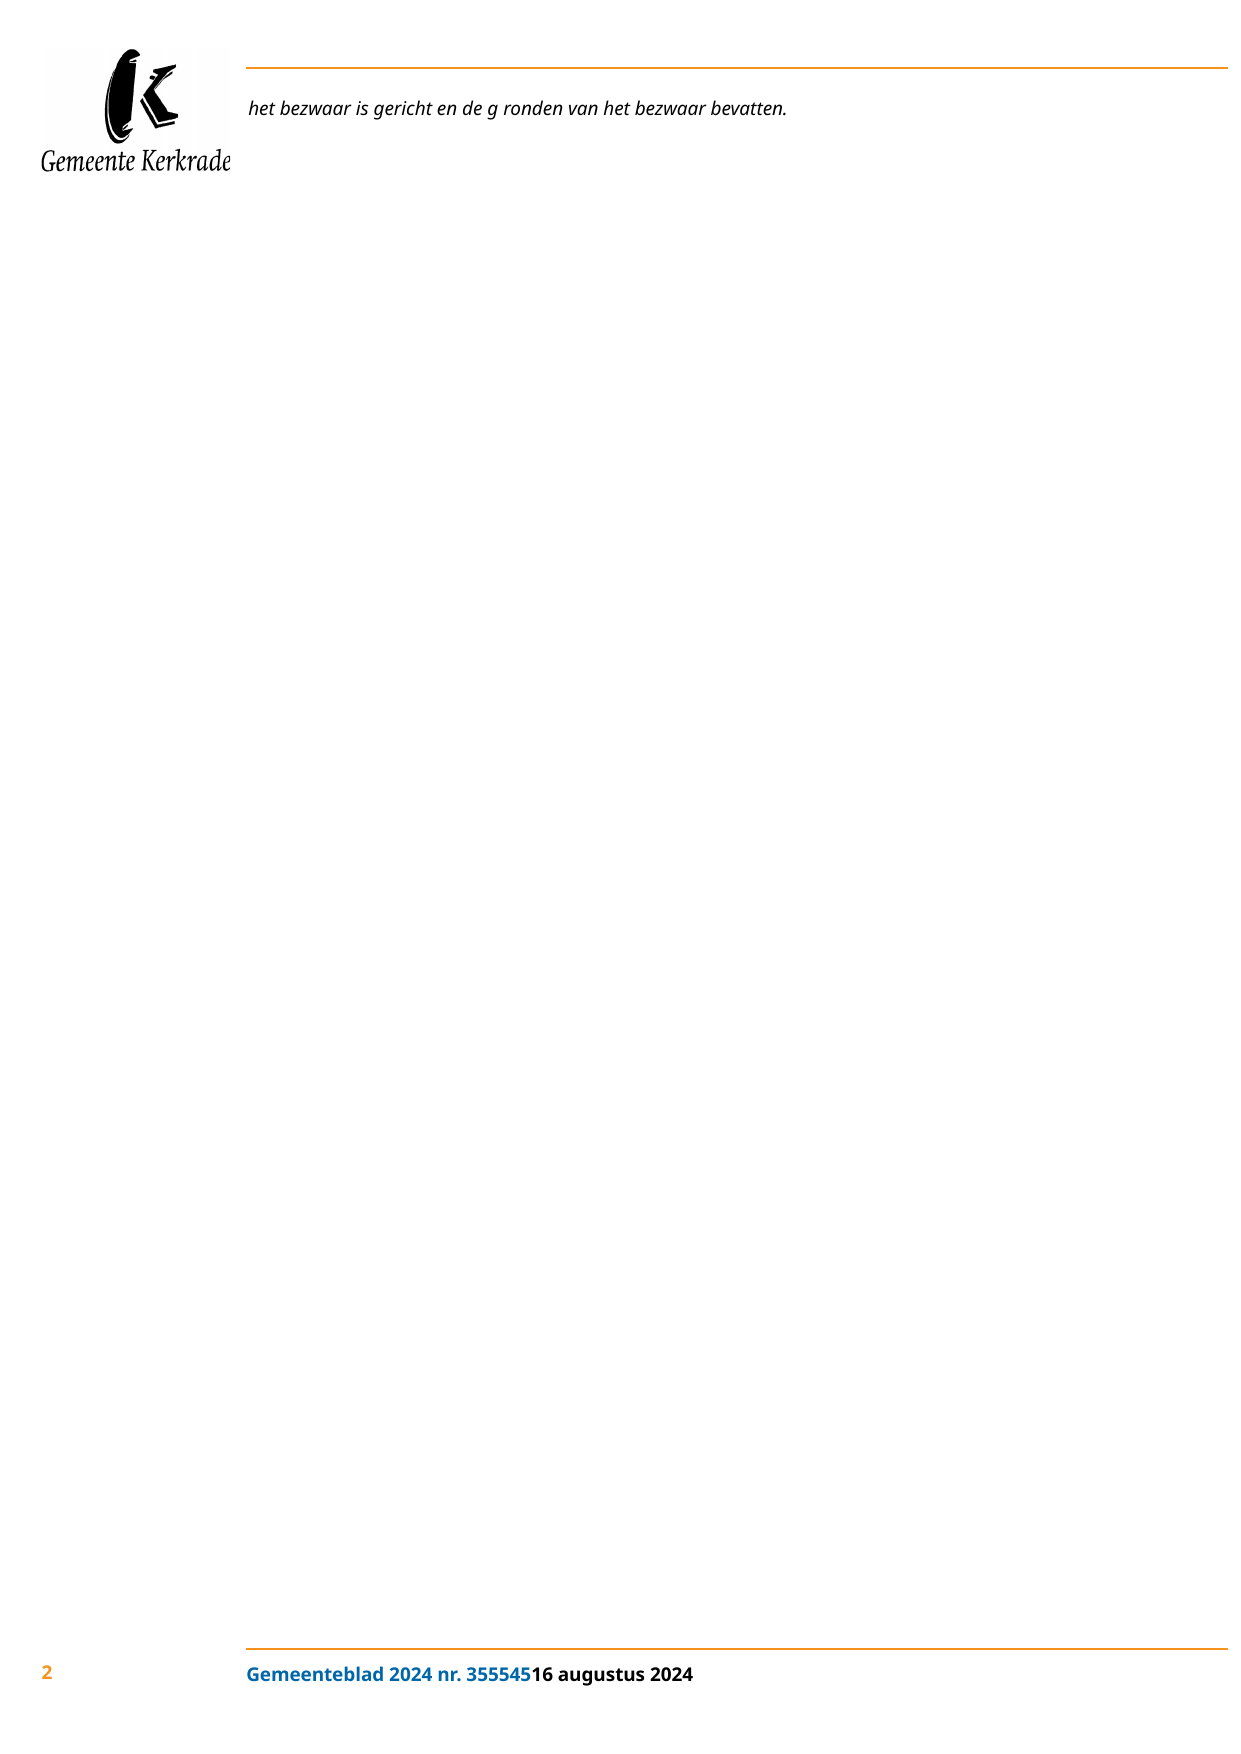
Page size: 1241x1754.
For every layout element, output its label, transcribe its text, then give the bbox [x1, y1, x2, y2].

text het bezwaar is gericht en de g ronden van het bezwaar bevatten. [248, 95, 1152, 121]
picture [41, 47, 231, 172]
